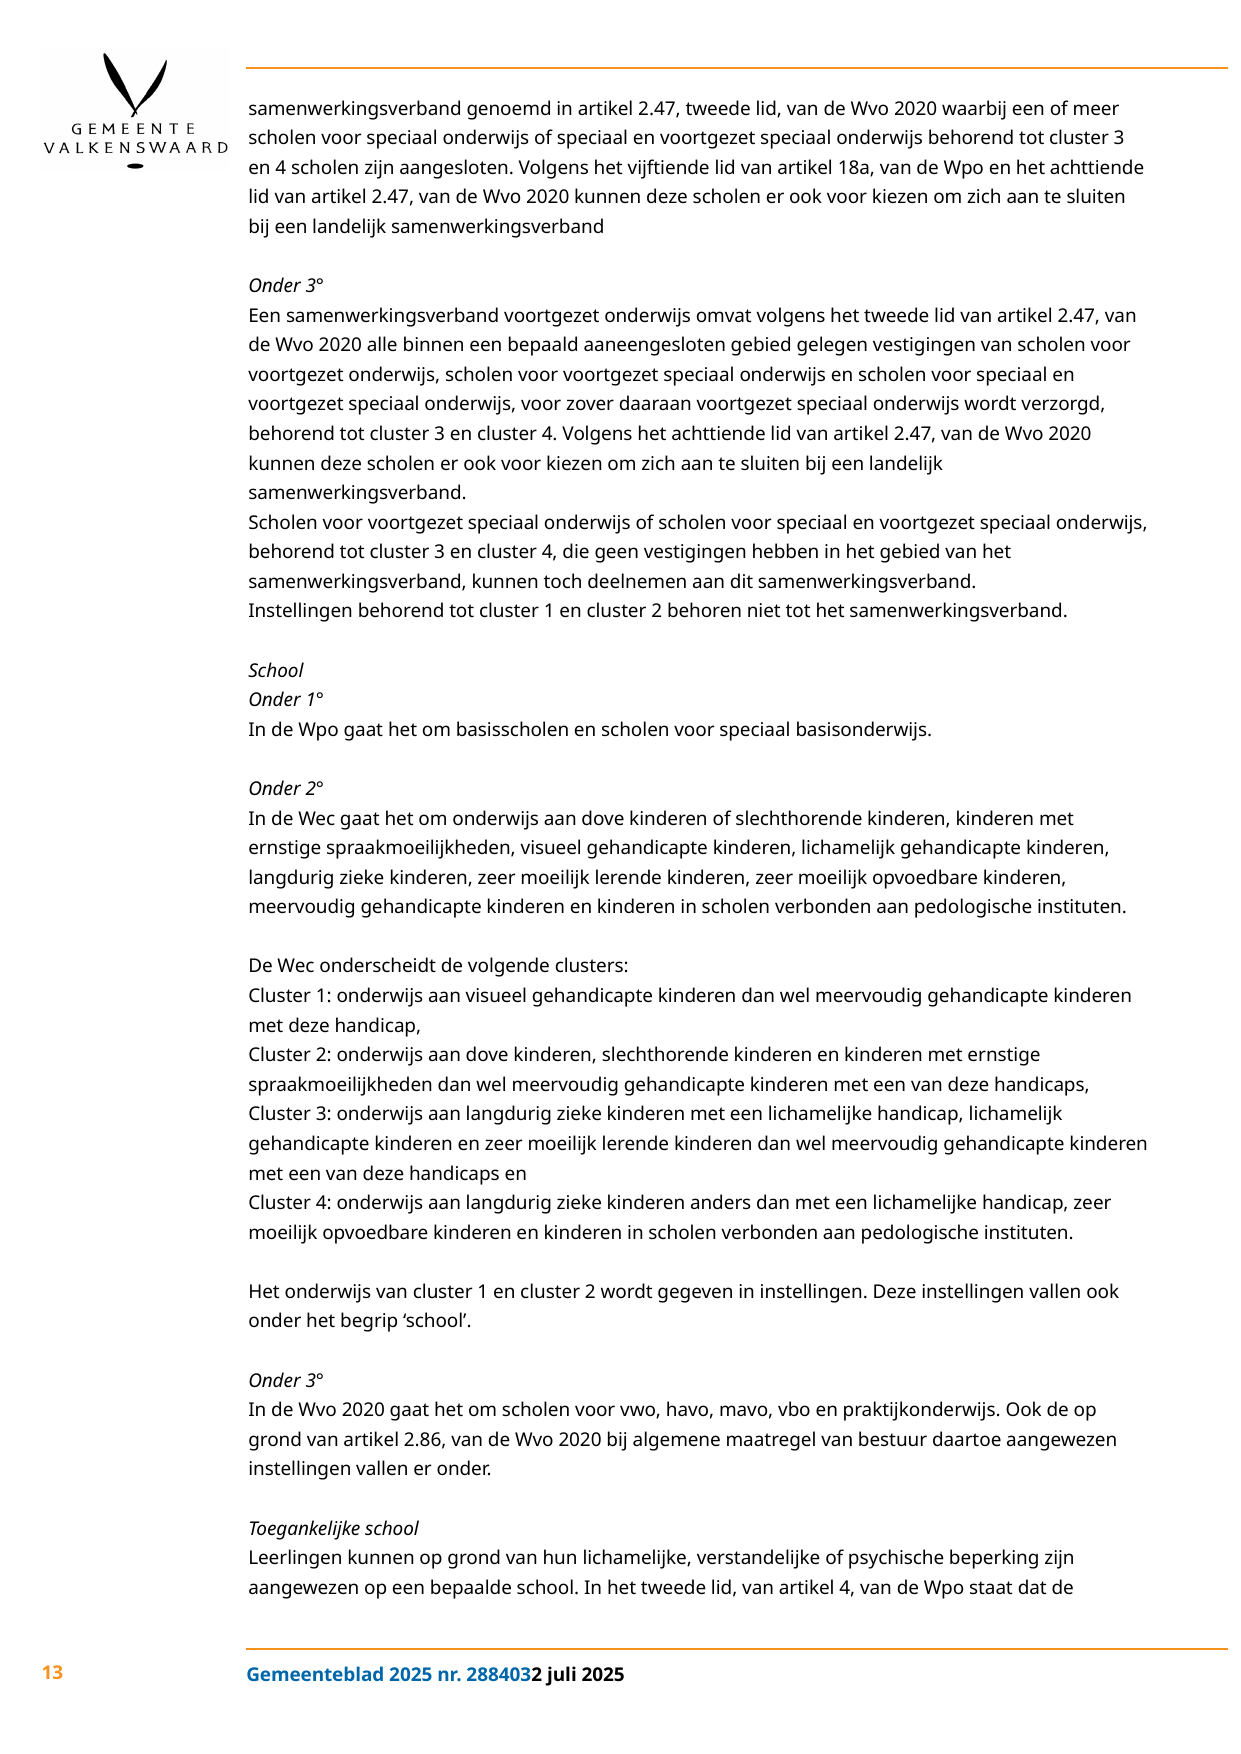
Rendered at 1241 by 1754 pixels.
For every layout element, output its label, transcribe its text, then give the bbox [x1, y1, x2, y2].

text Onder 2° [248, 775, 1152, 801]
text De Wec onderscheidt de volgende clusters: [248, 953, 1152, 978]
text In de Wec gaat het om onderwijs aan dove kinderen of slechthorende kinderen, kinderen met ernstige spraakmoeilijkheden, visueel gehandicapte kinderen, lichamelijk gehandicapte kinderen, langdurig zieke kinderen, zeer moeilijk lerende kinderen, zeer moeilijk opvoedbare kinderen, meervoudig gehandicapte kinderen en kinderen in scholen verbonden aan pedologische instituten. [248, 805, 1152, 919]
text Een samenwerkingsverband voortgezet onderwijs omvat volgens het tweede lid van artikel 2.47, van de Wvo 2020 alle binnen een bepaald aaneengesloten gebied gelegen vestigingen van scholen voor voortgezet onderwijs, scholen voor voortgezet speciaal onderwijs en scholen voor speciaal en voortgezet speciaal onderwijs, voor zover daaraan voortgezet speciaal onderwijs wordt verzorgd, behorend tot cluster 3 en cluster 4. Volgens het achttiende lid van artikel 2.47, van de Wvo 2020 kunnen deze scholen er ook voor kiezen om zich aan te sluiten bij een landelijk samenwerkingsverband. [248, 302, 1152, 505]
text In de Wpo gaat het om basisscholen en scholen voor speciaal basisonderwijs. [248, 716, 1152, 742]
text School [248, 657, 1152, 683]
text samenwerkingsverband genoemd in artikel 2.47, tweede lid, van de Wvo 2020 waarbij een of meer scholen voor speciaal onderwijs of speciaal en voortgezet speciaal onderwijs behorend tot cluster 3 en 4 scholen zijn aangesloten. Volgens het vijftiende lid van artikel 18a, van de Wpo en het achttiende lid van artikel 2.47, van de Wvo 2020 kunnen deze scholen er ook voor kiezen om zich aan te sluiten bij een landelijk samenwerkingsverband [248, 95, 1152, 239]
picture [41, 47, 231, 172]
text Leerlingen kunnen op grond van hun lichamelijke, verstandelijke of psychische beperking zijn aangewezen op een bepaalde school. In het tweede lid, van artikel 4, van de Wpo staat dat de [248, 1544, 1152, 1600]
text Cluster 1: onderwijs aan visueel gehandicapte kinderen dan wel meervoudig gehandicapte kinderen met deze handicap, [248, 982, 1152, 1038]
text Cluster 2: onderwijs aan dove kinderen, slechthorende kinderen en kinderen met ernstige spraakmoeilijkheden dan wel meervoudig gehandicapte kinderen met een van deze handicaps, [248, 1041, 1152, 1097]
text Onder 3° [248, 272, 1152, 298]
text Scholen voor voortgezet speciaal onderwijs of scholen voor speciaal en voortgezet speciaal onderwijs, behorend tot cluster 3 en cluster 4, die geen vestigingen hebben in het gebied van het samenwerkingsverband, kunnen toch deelnemen aan dit samenwerkingsverband. [248, 509, 1152, 594]
text Toegankelijke school [248, 1515, 1152, 1541]
text Het onderwijs van cluster 1 en cluster 2 wordt gegeven in instellingen. Deze instellingen vallen ook onder het begrip ‘school’. [248, 1278, 1152, 1333]
text Instellingen behorend tot cluster 1 en cluster 2 behoren niet tot het samenwerkingsverband. [248, 598, 1152, 623]
text Onder 3° [248, 1367, 1152, 1393]
text Cluster 3: onderwijs aan langdurig zieke kinderen met een lichamelijke handicap, lichamelijk gehandicapte kinderen en zeer moeilijk lerende kinderen dan wel meervoudig gehandicapte kinderen met een van deze handicaps en [248, 1101, 1152, 1186]
text Onder 1° [248, 686, 1152, 712]
text In de Wvo 2020 gaat het om scholen voor vwo, havo, mavo, vbo en praktijkonderwijs. Ook de op grond van artikel 2.86, van de Wvo 2020 bij algemene maatregel van bestuur daartoe aangewezen instellingen vallen er onder. [248, 1396, 1152, 1481]
text Cluster 4: onderwijs aan langdurig zieke kinderen anders dan met een lichamelijke handicap, zeer moeilijk opvoedbare kinderen en kinderen in scholen verbonden aan pedologische instituten. [248, 1189, 1152, 1245]
